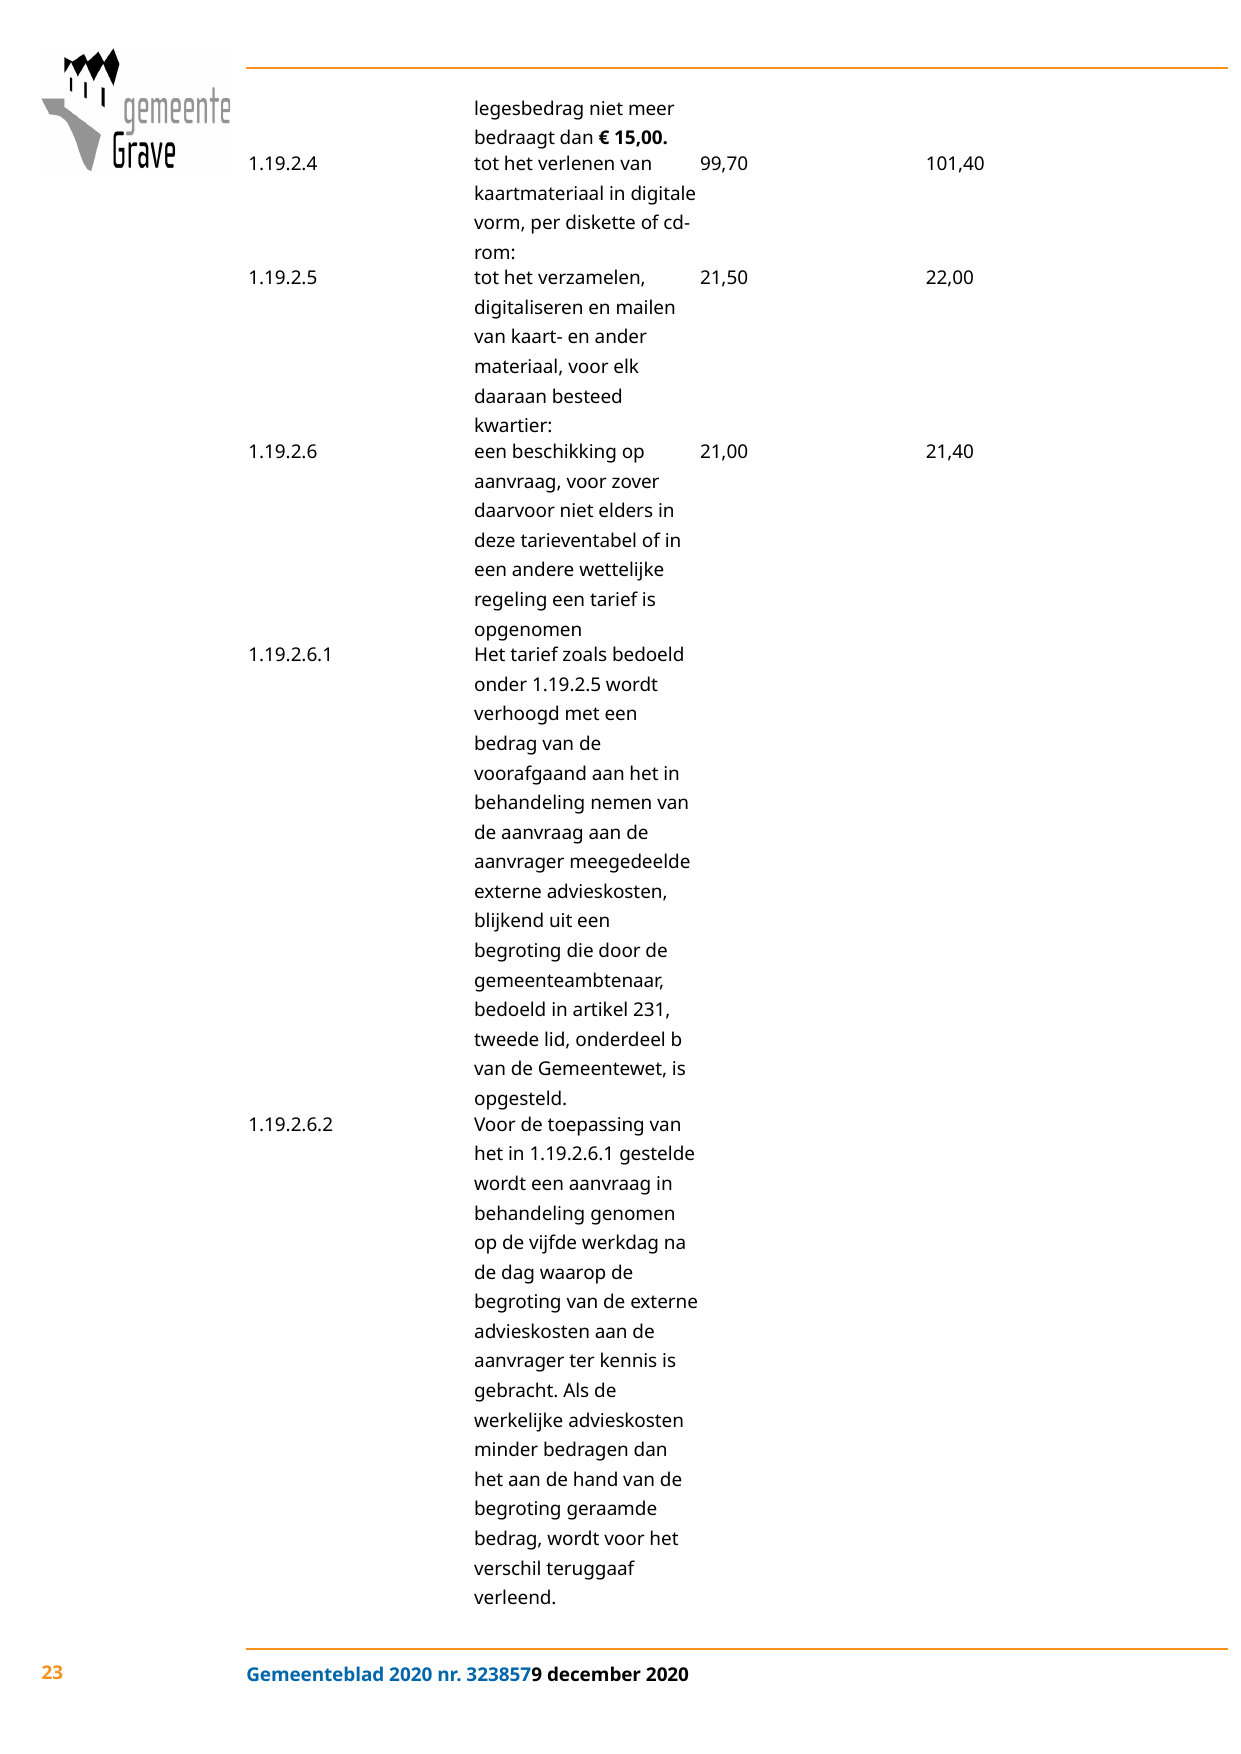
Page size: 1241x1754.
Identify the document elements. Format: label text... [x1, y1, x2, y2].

picture [41, 47, 231, 172]
table_cell 22,00 [926, 265, 1152, 438]
table_cell [926, 1111, 1152, 1610]
table_cell 1.19.2.6.1 [248, 641, 474, 1111]
table_cell 21,40 [926, 438, 1152, 641]
table_cell tot het verlenen van kaartmateriaal in digitale vorm, per diskette of cd-rom: [474, 150, 700, 264]
table_cell [700, 1111, 926, 1610]
table_cell een beschikking op aanvraag, voor zover daarvoor niet elders in deze tarieventabel of in een andere wettelijke regeling een tarief is opgenomen [474, 438, 700, 641]
table_cell [248, 95, 474, 150]
table_cell [926, 641, 1152, 1111]
table_cell Voor de toepassing van het in 1.19.2.6.1 gestelde wordt een aanvraag in behandeling genomen op de vijfde werkdag na de dag waarop de begroting van de externe advieskosten aan de aanvrager ter kennis is gebracht. Als de werkelijke advieskosten minder bedragen dan het aan de hand van de begroting geraamde bedrag, wordt voor het verschil teruggaaf verleend. [474, 1111, 700, 1610]
table_cell [700, 641, 926, 1111]
table_cell 21,00 [700, 438, 926, 641]
table_cell 99,70 [700, 150, 926, 264]
table_cell legesbedrag niet meer bedraagt dan € 15,00. [474, 95, 700, 150]
table_cell [700, 95, 926, 150]
table_cell 1.19.2.4 [248, 150, 474, 264]
table_cell Het tarief zoals bedoeld onder 1.19.2.5 wordt verhoogd met een bedrag van de voorafgaand aan het in behandeling nemen van de aanvraag aan de aanvrager meegedeelde externe advieskosten, blijkend uit een begroting die door de gemeenteambtenaar, bedoeld in artikel 231, tweede lid, onderdeel b van de Gemeentewet, is opgesteld. [474, 641, 700, 1111]
table_cell 21,50 [700, 265, 926, 438]
table_cell [926, 95, 1152, 150]
table_cell tot het verzamelen, digitaliseren en mailen van kaart- en ander materiaal, voor elk daaraan besteed kwartier: [474, 265, 700, 438]
table_cell 101,40 [926, 150, 1152, 264]
table_cell 1.19.2.6 [248, 438, 474, 641]
table_cell 1.19.2.6.2 [248, 1111, 474, 1610]
table_cell 1.19.2.5 [248, 265, 474, 438]
